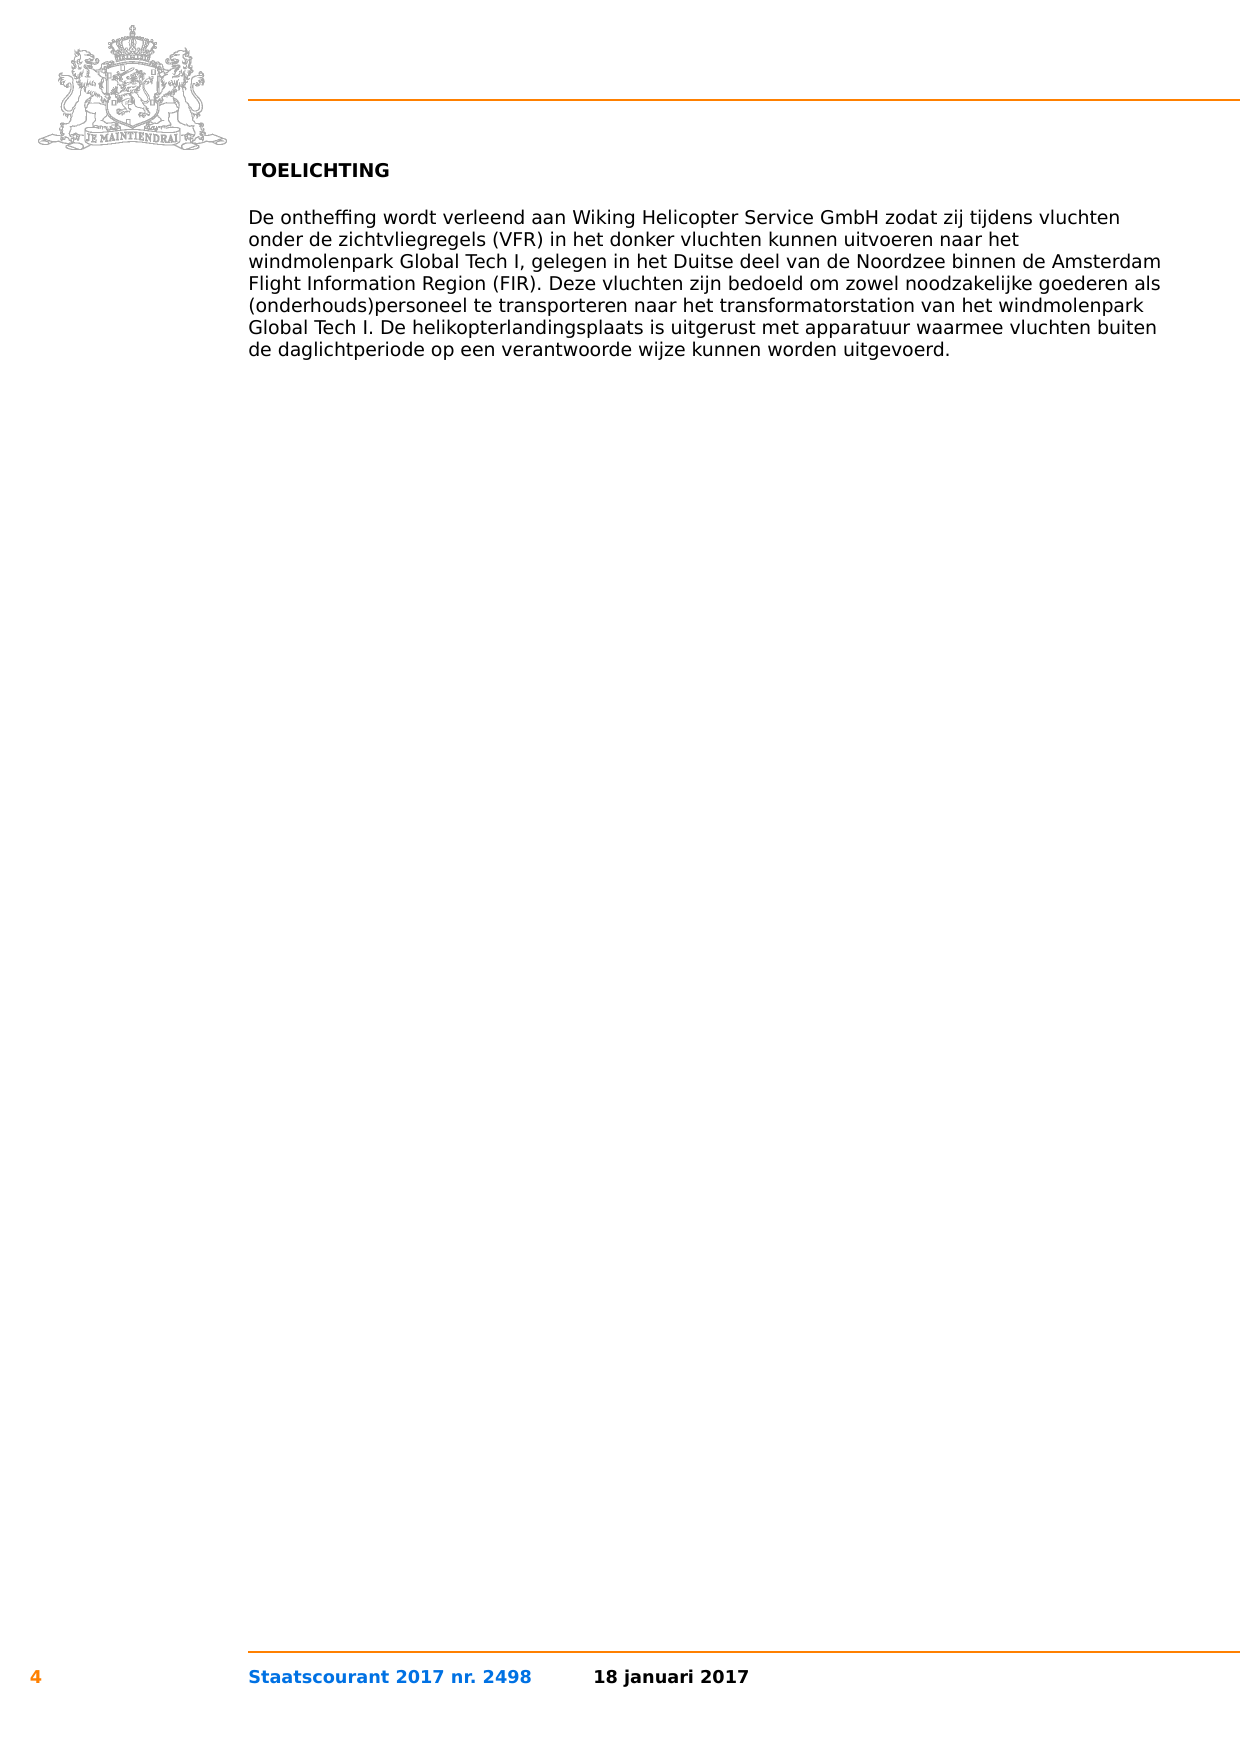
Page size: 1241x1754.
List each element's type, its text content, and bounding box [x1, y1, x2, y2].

picture [38, 25, 227, 150]
subtitle TOELICHTING [248, 160, 1163, 182]
text De ontheffing wordt verleend aan Wiking Helicopter Service GmbH zodat zij tijdens vluchten onder de zichtvliegregels (VFR) in het donker vluchten kunnen uitvoeren naar het windmolenpark Global Tech I, gelegen in het Duitse deel van de Noordzee binnen de Amsterdam Flight Information Region (FIR). Deze vluchten zijn bedoeld om zowel noodzakelijke goederen als (onderhouds)personeel te transporteren naar het transformatorstation van het windmolenpark Global Tech I. De helikopterlandingsplaats is uitgerust met apparatuur waarmee vluchten buiten de daglichtperiode op een verantwoorde wijze kunnen worden uitgevoerd. [248, 207, 1163, 361]
